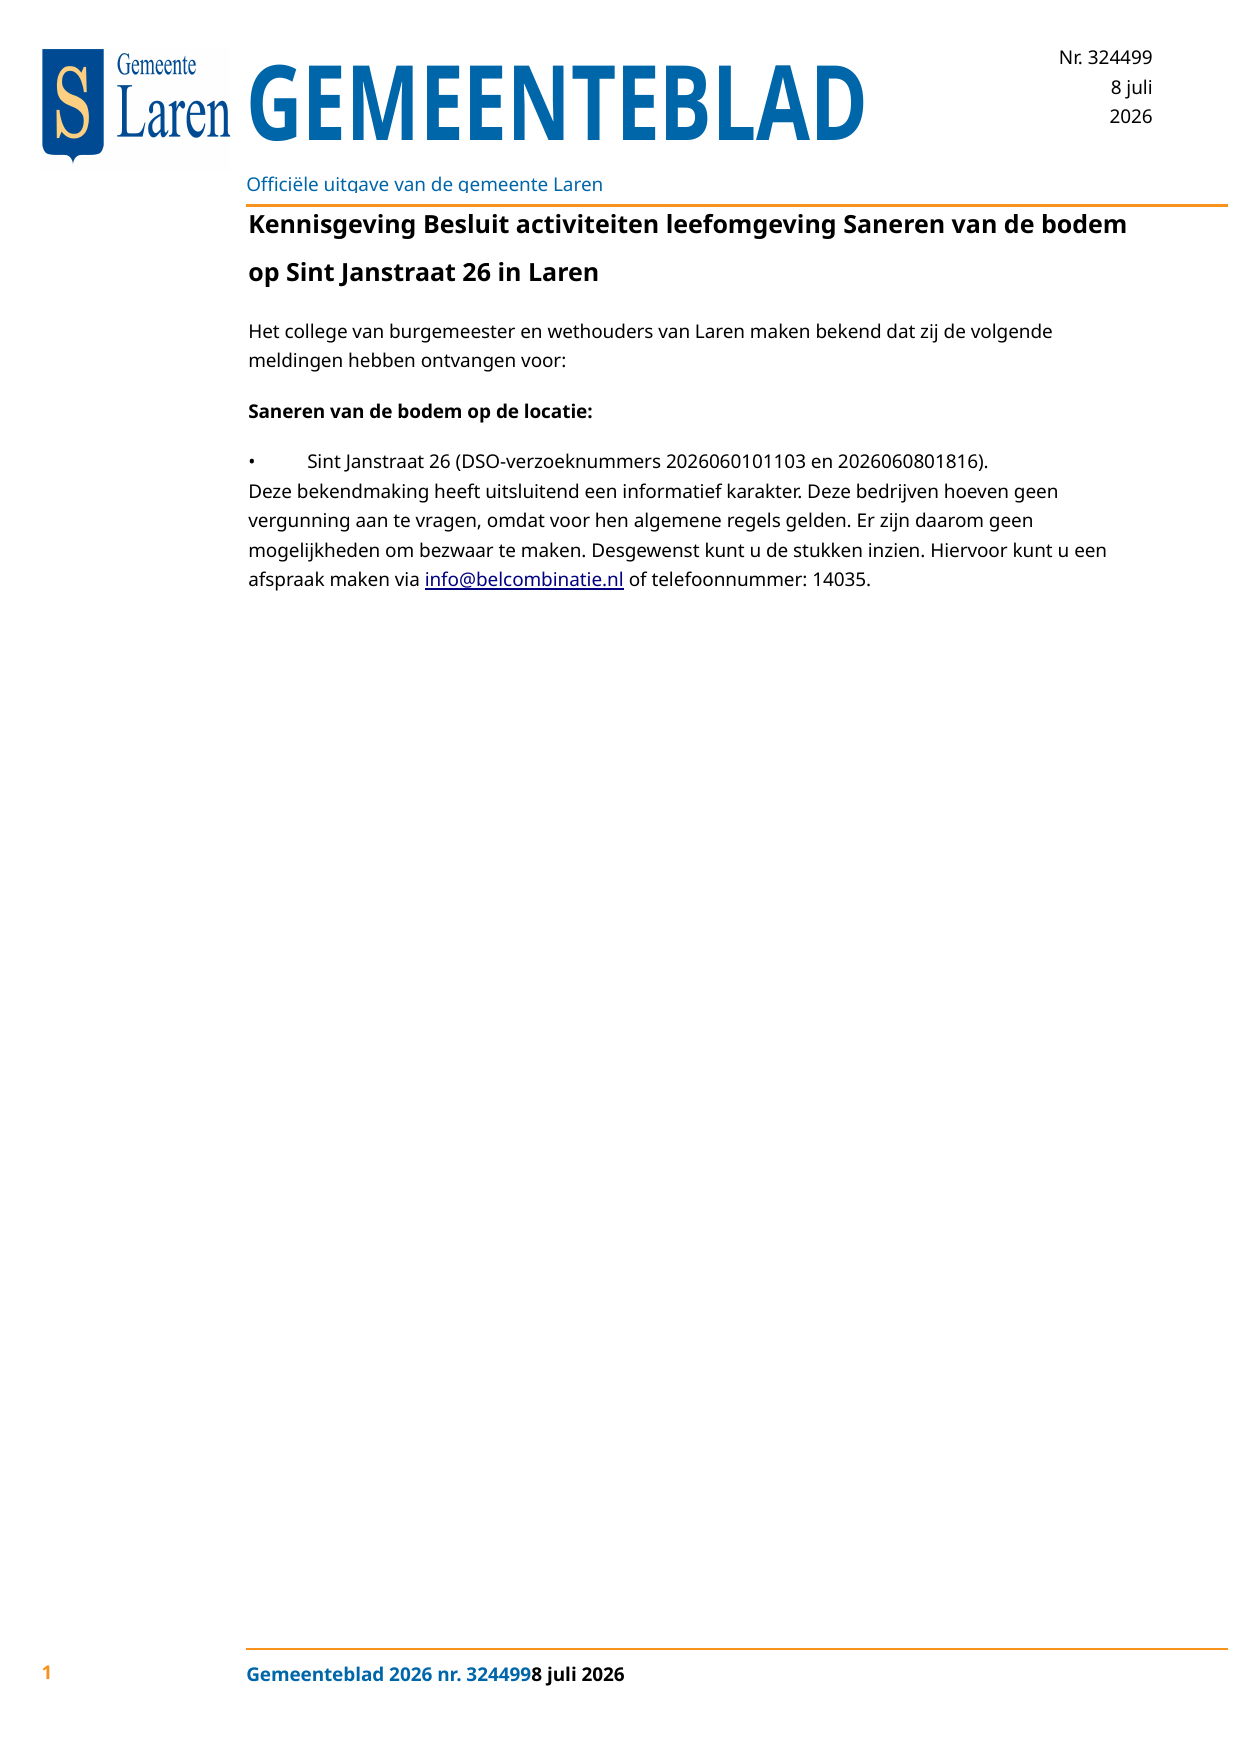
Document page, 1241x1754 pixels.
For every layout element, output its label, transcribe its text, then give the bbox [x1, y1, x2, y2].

text Deze bekendmaking heeft uitsluitend een informatief karakter. Deze bedrijven hoeven geen vergunning aan te vragen, omdat voor hen algemene regels gelden. Er zijn daarom geen mogelijkheden om bezwaar te maken. Desgewenst kunt u de stukken inzien. Hiervoor kunt u een afspraak maken via info@belcombinatie.nl of telefoonnummer: 14035. [248, 478, 1152, 592]
text Saneren van de bodem op de locatie: [248, 398, 1152, 424]
text Kennisgeving Besluit activiteiten leefomgeving Saneren van de bodem op Sint Janstraat 26 in Laren [248, 207, 1152, 288]
picture [41, 47, 231, 172]
text Het college van burgemeester en wethouders van Laren maken bekend dat zij de volgende meldingen hebben ontvangen voor: [248, 318, 1152, 373]
list Sint Janstraat 26 (DSO-verzoeknummers 2026060101103 en 2026060801816). [248, 448, 1152, 474]
